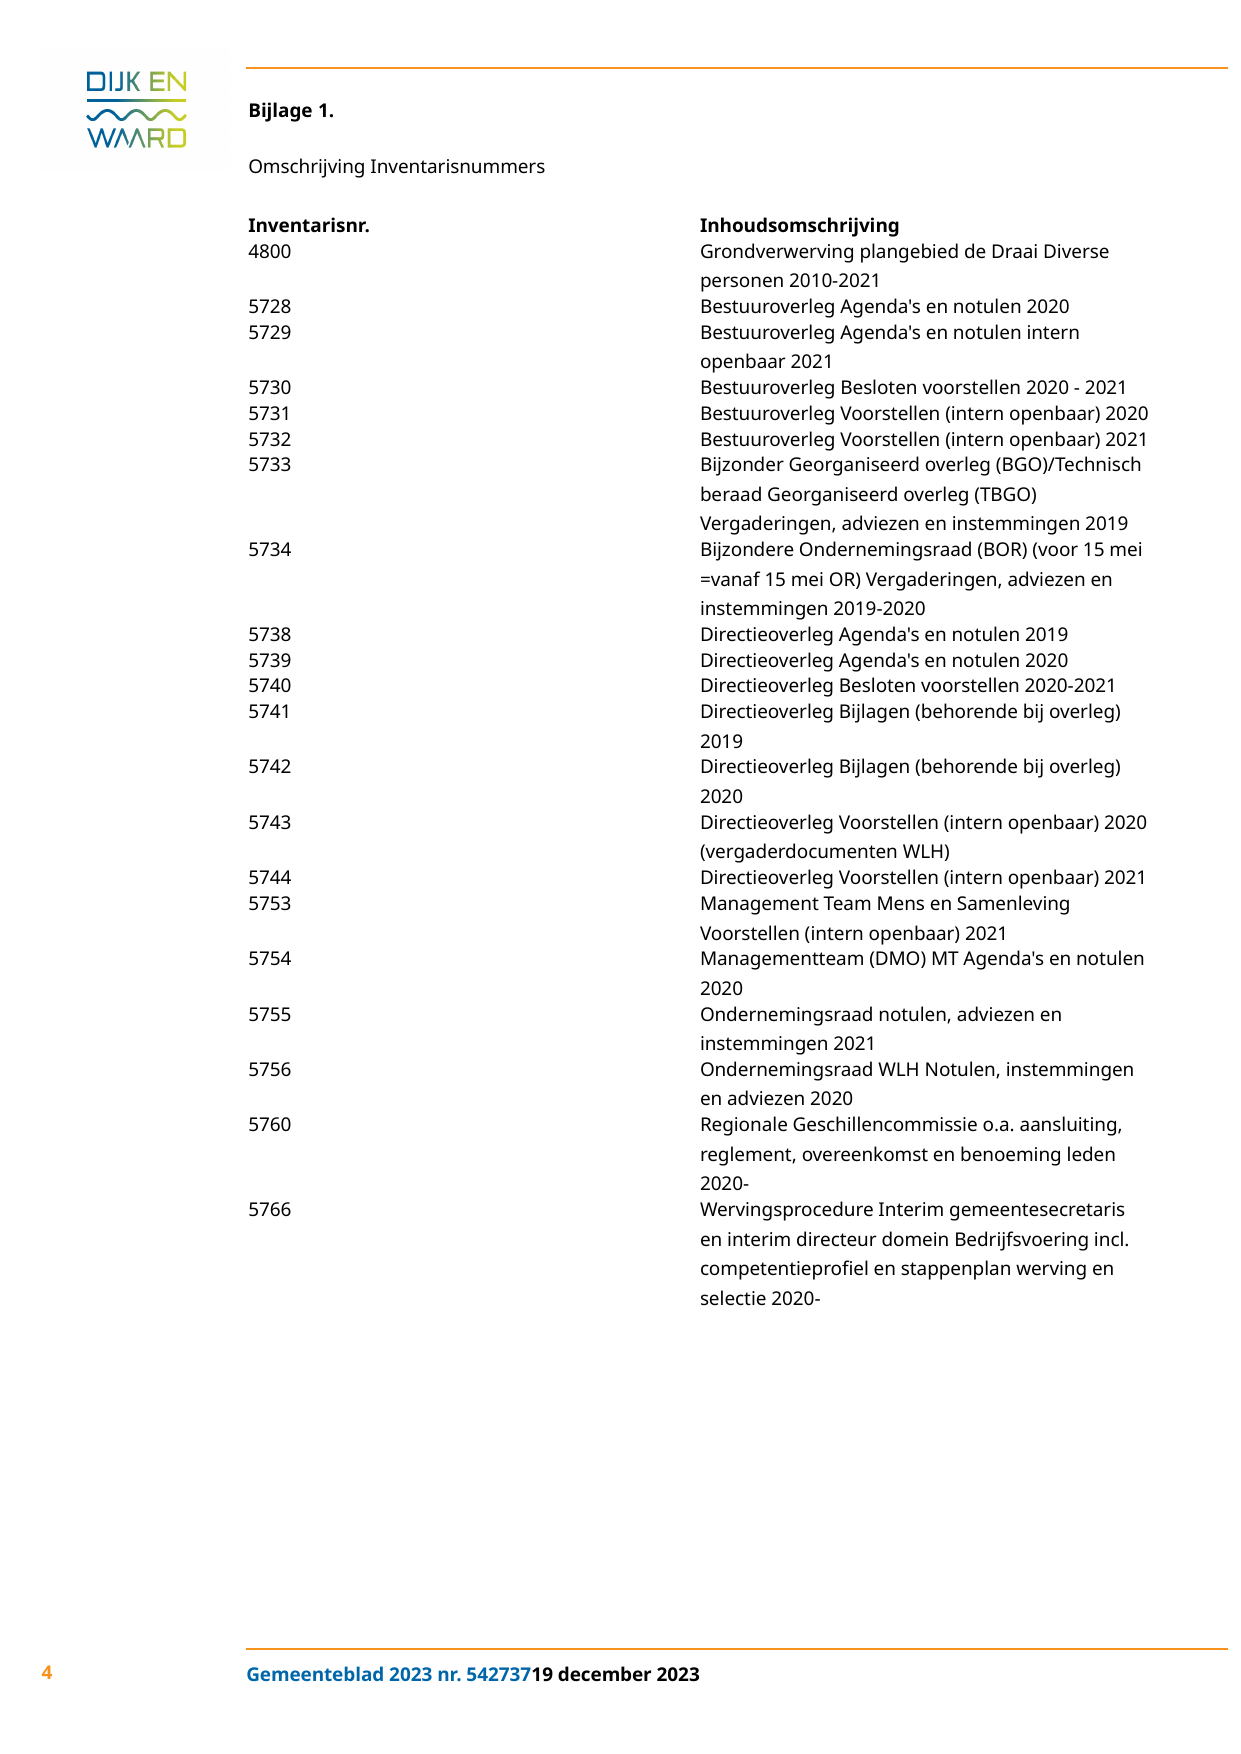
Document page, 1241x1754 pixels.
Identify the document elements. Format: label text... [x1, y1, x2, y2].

table_cell 5741 [248, 699, 700, 754]
table_cell Bestuuroverleg Agenda's en notulen 2020 [700, 293, 1152, 319]
table_cell Directieoverleg Voorstellen (intern openbaar) 2020 (vergaderdocumenten WLH) [700, 809, 1152, 864]
picture [41, 47, 231, 172]
table_cell 5742 [248, 754, 700, 809]
table_cell Regionale Geschillencommissie o.a. aansluiting, reglement, overeenkomst en benoeming leden 2020- [700, 1111, 1152, 1196]
table_cell Grondverwerving plangebied de Draai Diverse personen 2010-2021 [700, 238, 1152, 293]
table_header Inhoudsomschrijving [700, 212, 1152, 238]
table_cell Directieoverleg Agenda's en notulen 2020 [700, 647, 1152, 673]
table_cell 5738 [248, 621, 700, 647]
text Omschrijving Inventarisnummers [248, 153, 1152, 179]
table_cell 5733 [248, 451, 700, 536]
table_cell Directieoverleg Agenda's en notulen 2019 [700, 621, 1152, 647]
table_cell 5753 [248, 890, 700, 945]
table_cell Bestuuroverleg Besloten voorstellen 2020 - 2021 [700, 374, 1152, 400]
table_cell Bestuuroverleg Agenda's en notulen intern openbaar 2021 [700, 319, 1152, 374]
table_cell 5766 [248, 1196, 700, 1311]
table_cell Directieoverleg Besloten voorstellen 2020-2021 [700, 673, 1152, 698]
table_cell Directieoverleg Bijlagen (behorende bij overleg) 2020 [700, 754, 1152, 809]
table_header Inventarisnr. [248, 212, 700, 238]
table_cell 5740 [248, 673, 700, 698]
table_cell 5732 [248, 426, 700, 451]
table_cell Directieoverleg Voorstellen (intern openbaar) 2021 [700, 864, 1152, 890]
table_cell 5729 [248, 319, 700, 374]
table_cell Ondernemingsraad WLH Notulen, instemmingen en adviezen 2020 [700, 1056, 1152, 1111]
table_cell Bestuuroverleg Voorstellen (intern openbaar) 2020 [700, 400, 1152, 426]
table_cell 5743 [248, 809, 700, 864]
table_cell 5730 [248, 374, 700, 400]
table_cell Bijzondere Ondernemingsraad (BOR) (voor 15 mei =vanaf 15 mei OR) Vergaderingen, adviezen en instemmingen 2019-2020 [700, 536, 1152, 621]
table_cell 5728 [248, 293, 700, 319]
table_cell 5756 [248, 1056, 700, 1111]
table_cell 5754 [248, 945, 700, 1001]
table_cell 5755 [248, 1001, 700, 1056]
table_cell Management Team Mens en Samenleving Voorstellen (intern openbaar) 2021 [700, 890, 1152, 945]
table_cell Directieoverleg Bijlagen (behorende bij overleg) 2019 [700, 699, 1152, 754]
table_cell Bijzonder Georganiseerd overleg (BGO)/Technisch beraad Georganiseerd overleg (TBGO) Vergaderingen, adviezen en instemmingen 2019 [700, 451, 1152, 536]
table_cell 5739 [248, 647, 700, 673]
table_cell Bestuuroverleg Voorstellen (intern openbaar) 2021 [700, 426, 1152, 451]
table_cell Ondernemingsraad notulen, adviezen en instemmingen 2021 [700, 1001, 1152, 1056]
table_cell 5744 [248, 864, 700, 890]
table_cell 5731 [248, 400, 700, 426]
table_cell Managementteam (DMO) MT Agenda's en notulen 2020 [700, 945, 1152, 1001]
table_cell 5760 [248, 1111, 700, 1196]
table_cell 4800 [248, 238, 700, 293]
text Bijlage 1. [248, 95, 1152, 123]
table_cell 5734 [248, 536, 700, 621]
table_cell Wervingsprocedure Interim gemeentesecretaris en interim directeur domein Bedrijfsvoering incl. competentieprofiel en stappenplan werving en selectie 2020- [700, 1196, 1152, 1311]
